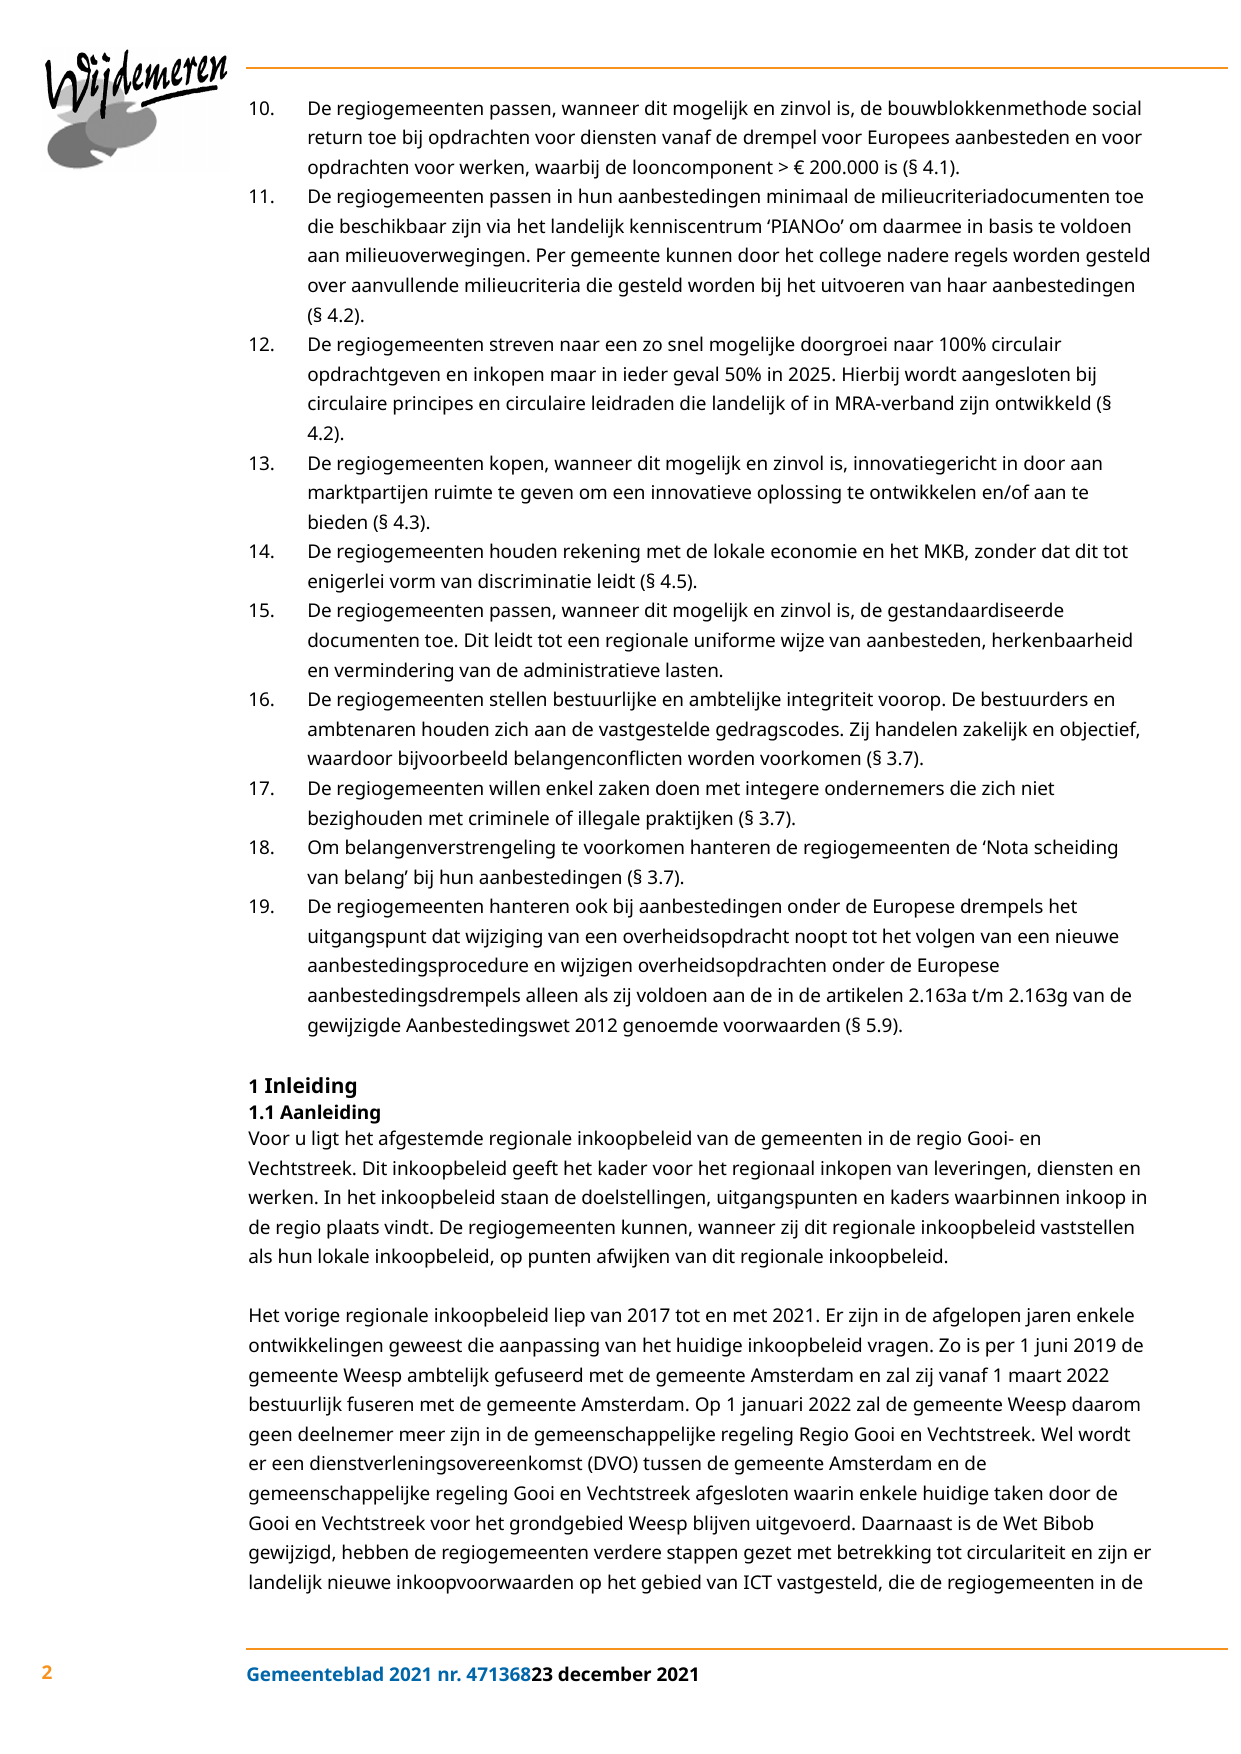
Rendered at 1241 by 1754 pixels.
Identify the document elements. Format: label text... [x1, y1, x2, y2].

text Voor u ligt het afgestemde regionale inkoopbeleid van de gemeenten in de regio Gooi- en Vechtstreek. Dit inkoopbeleid geeft het kader voor het regionaal inkopen van leveringen, diensten en werken. In het inkoopbeleid staan de doelstellingen, uitgangspunten en kaders waarbinnen inkoop in de regio plaats vindt. De regiogemeenten kunnen, wanneer zij dit regionale inkoopbeleid vaststellen als hun lokale inkoopbeleid, op punten afwijken van dit regionale inkoopbeleid. [248, 1125, 1152, 1269]
text 1 Inleiding [248, 1071, 1152, 1099]
list De regiogemeenten passen, wanneer dit mogelijk en zinvol is, de gestandaardiseerde documenten toe. Dit leidt tot een regionale uniforme wijze van aanbesteden, herkenbaarheid en vermindering van de administratieve lasten. [248, 598, 1152, 683]
text Het vorige regionale inkoopbeleid liep van 2017 tot en met 2021. Er zijn in de afgelopen jaren enkele ontwikkelingen geweest die aanpassing van het huidige inkoopbeleid vragen. Zo is per 1 juni 2019 de gemeente Weesp ambtelijk gefuseerd met de gemeente Amsterdam en zal zij vanaf 1 maart 2022 bestuurlijk fuseren met de gemeente Amsterdam. Op 1 januari 2022 zal de gemeente Weesp daarom geen deelnemer meer zijn in de gemeenschappelijke regeling Regio Gooi en Vechtstreek. Wel wordt er een dienstverleningsovereenkomst (DVO) tussen de gemeente Amsterdam en de gemeenschappelijke regeling Gooi en Vechtstreek afgesloten waarin enkele huidige taken door de Gooi en Vechtstreek voor het grondgebied Weesp blijven uitgevoerd. Daarnaast is de Wet Bibob gewijzigd, hebben de regiogemeenten verdere stappen gezet met betrekking tot circulariteit en zijn er landelijk nieuwe inkoopvoorwaarden op het gebied van ICT vastgesteld, die de regiogemeenten in de [248, 1303, 1152, 1595]
list De regiogemeenten passen, wanneer dit mogelijk en zinvol is, de bouwblokkenmethode social return toe bij opdrachten voor diensten vanaf de drempel voor Europees aanbesteden en voor opdrachten voor werken, waarbij de looncomponent > € 200.000 is (§ 4.1). [248, 95, 1152, 180]
list De regiogemeenten houden rekening met de lokale economie en het MKB, zonder dat dit tot enigerlei vorm van discriminatie leidt (§ 4.5). [248, 538, 1152, 594]
list De regiogemeenten streven naar een zo snel mogelijke doorgroei naar 100% circulair opdrachtgeven en inkopen maar in ieder geval 50% in 2025. Hierbij wordt aangesloten bij circulaire principes en circulaire leidraden die landelijk of in MRA-verband zijn ontwikkeld (§ 4.2). [248, 331, 1152, 446]
picture [41, 47, 231, 172]
list De regiogemeenten passen in hun aanbestedingen minimaal de milieucriteriadocumenten toe die beschikbaar zijn via het landelijk kenniscentrum ‘PIANOo’ om daarmee in basis te voldoen aan milieuoverwegingen. Per gemeente kunnen door het college nadere regels worden gesteld over aanvullende milieucriteria die gesteld worden bij het uitvoeren van haar aanbestedingen (§ 4.2). [248, 183, 1152, 328]
list Om belangenverstrengeling te voorkomen hanteren de regiogemeenten de ‘Nota scheiding van belang’ bij hun aanbestedingen (§ 3.7). [248, 834, 1152, 890]
list De regiogemeenten kopen, wanneer dit mogelijk en zinvol is, innovatiegericht in door aan marktpartijen ruimte te geven om een innovatieve oplossing te ontwikkelen en/of aan te bieden (§ 4.3). [248, 450, 1152, 535]
list De regiogemeenten hanteren ook bij aanbestedingen onder de Europese drempels het uitgangspunt dat wijziging van een overheidsopdracht noopt tot het volgen van een nieuwe aanbestedingsprocedure en wijzigen overheidsopdrachten onder de Europese aanbestedingsdrempels alleen als zij voldoen aan de in de artikelen 2.163a t/m 2.163g van de gewijzigde Aanbestedingswet 2012 genoemde voorwaarden (§ 5.9). [248, 893, 1152, 1038]
list De regiogemeenten stellen bestuurlijke en ambtelijke integriteit voorop. De bestuurders en ambtenaren houden zich aan de vastgestelde gedragscodes. Zij handelen zakelijk en objectief, waardoor bijvoorbeeld belangenconflicten worden voorkomen (§ 3.7). [248, 686, 1152, 771]
list De regiogemeenten willen enkel zaken doen met integere ondernemers die zich niet bezighouden met criminele of illegale praktijken (§ 3.7). [248, 775, 1152, 831]
text 1.1 Aanleiding [248, 1099, 1152, 1125]
